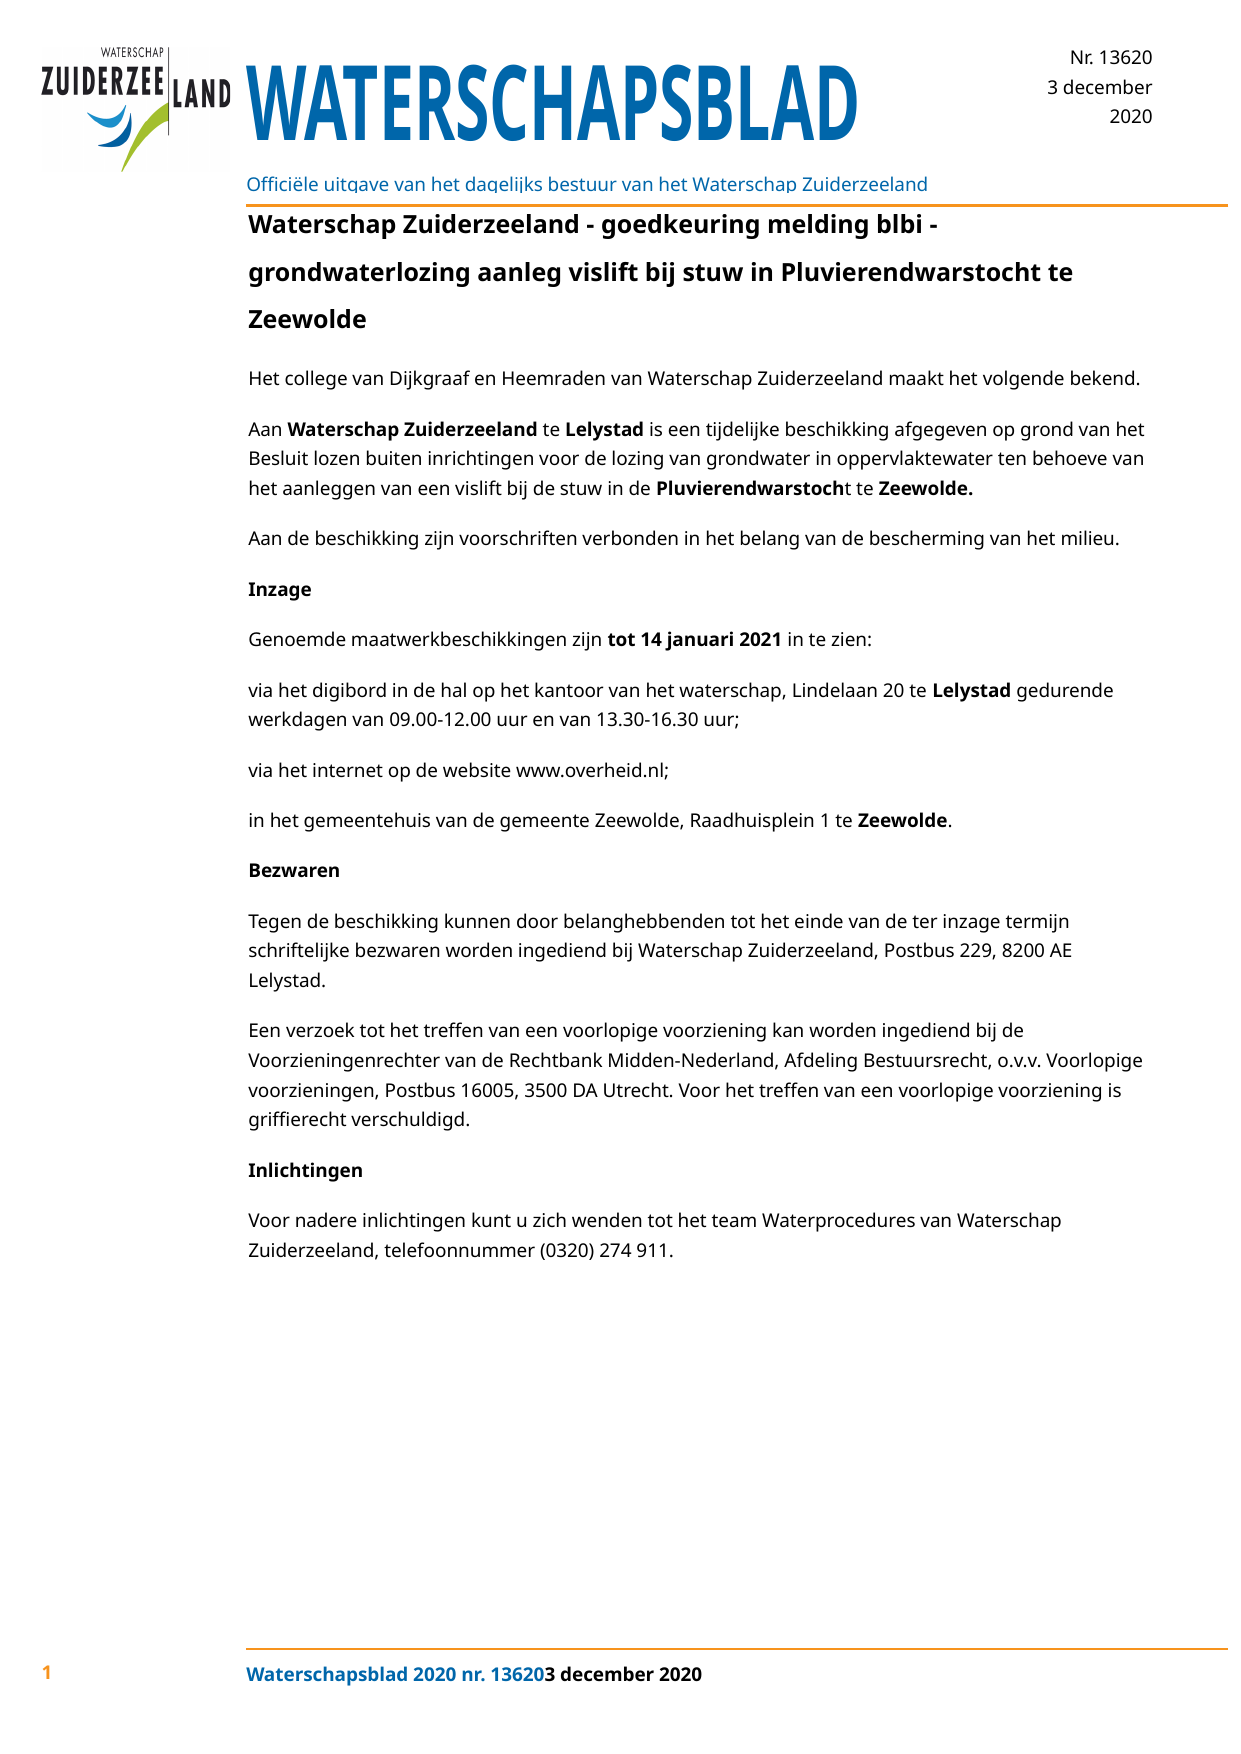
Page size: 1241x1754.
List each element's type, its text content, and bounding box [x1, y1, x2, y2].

text via het internet op de website www.overheid.nl; [248, 757, 1152, 782]
picture [41, 47, 231, 172]
text in het gemeentehuis van de gemeente Zeewolde, Raadhuisplein 1 te Zeewolde. [248, 807, 1152, 833]
text Waterschap Zuiderzeeland - goedkeuring melding blbi - grondwaterlozing aanleg vislift bij stuw in Pluvierendwarstocht te Zeewolde [248, 207, 1152, 336]
text Aan de beschikking zijn voorschriften verbonden in het belang van de bescherming van het milieu. [248, 526, 1152, 551]
text via het digibord in de hal op het kantoor van het waterschap, Lindelaan 20 te Lelystad gedurende werkdagen van 09.00-12.00 uur en van 13.30-16.30 uur; [248, 677, 1152, 732]
text Een verzoek tot het treffen van een voorlopige voorziening kan worden ingediend bij de Voorzieningenrechter van de Rechtbank Midden-Nederland, Afdeling Bestuursrecht, o.v.v. Voorlopige voorzieningen, Postbus 16005, 3500 DA Utrecht. Voor het treffen van een voorlopige voorziening is griffierecht verschuldigd. [248, 1018, 1152, 1132]
text Voor nadere inlichtingen kunt u zich wenden tot het team Waterprocedures van Waterschap Zuiderzeeland, telefoonnummer (0320) 274 911. [248, 1207, 1152, 1262]
text Tegen de beschikking kunnen door belanghebbenden tot het einde van de ter inzage termijn schriftelijke bezwaren worden ingediend bij Waterschap Zuiderzeeland, Postbus 229, 8200 AE Lelystad. [248, 908, 1152, 993]
text Bezwaren [248, 858, 1152, 883]
text Inzage [248, 576, 1152, 602]
text Inlichtingen [248, 1157, 1152, 1182]
text Aan Waterschap Zuiderzeeland te Lelystad is een tijdelijke beschikking afgegeven op grond van het Besluit lozen buiten inrichtingen voor de lozing van grondwater in oppervlakte­water ten behoeve van het aanleggen van een vislift bij de stuw in de Pluvierendwarstocht te Zeewolde. [248, 416, 1152, 501]
text Genoemde maatwerkbeschikkingen zijn tot 14 januari 2021 in te zien: [248, 626, 1152, 652]
text Het college van Dijkgraaf en Heemraden van Waterschap Zuiderzeeland maakt het volgende bekend. [248, 366, 1152, 391]
